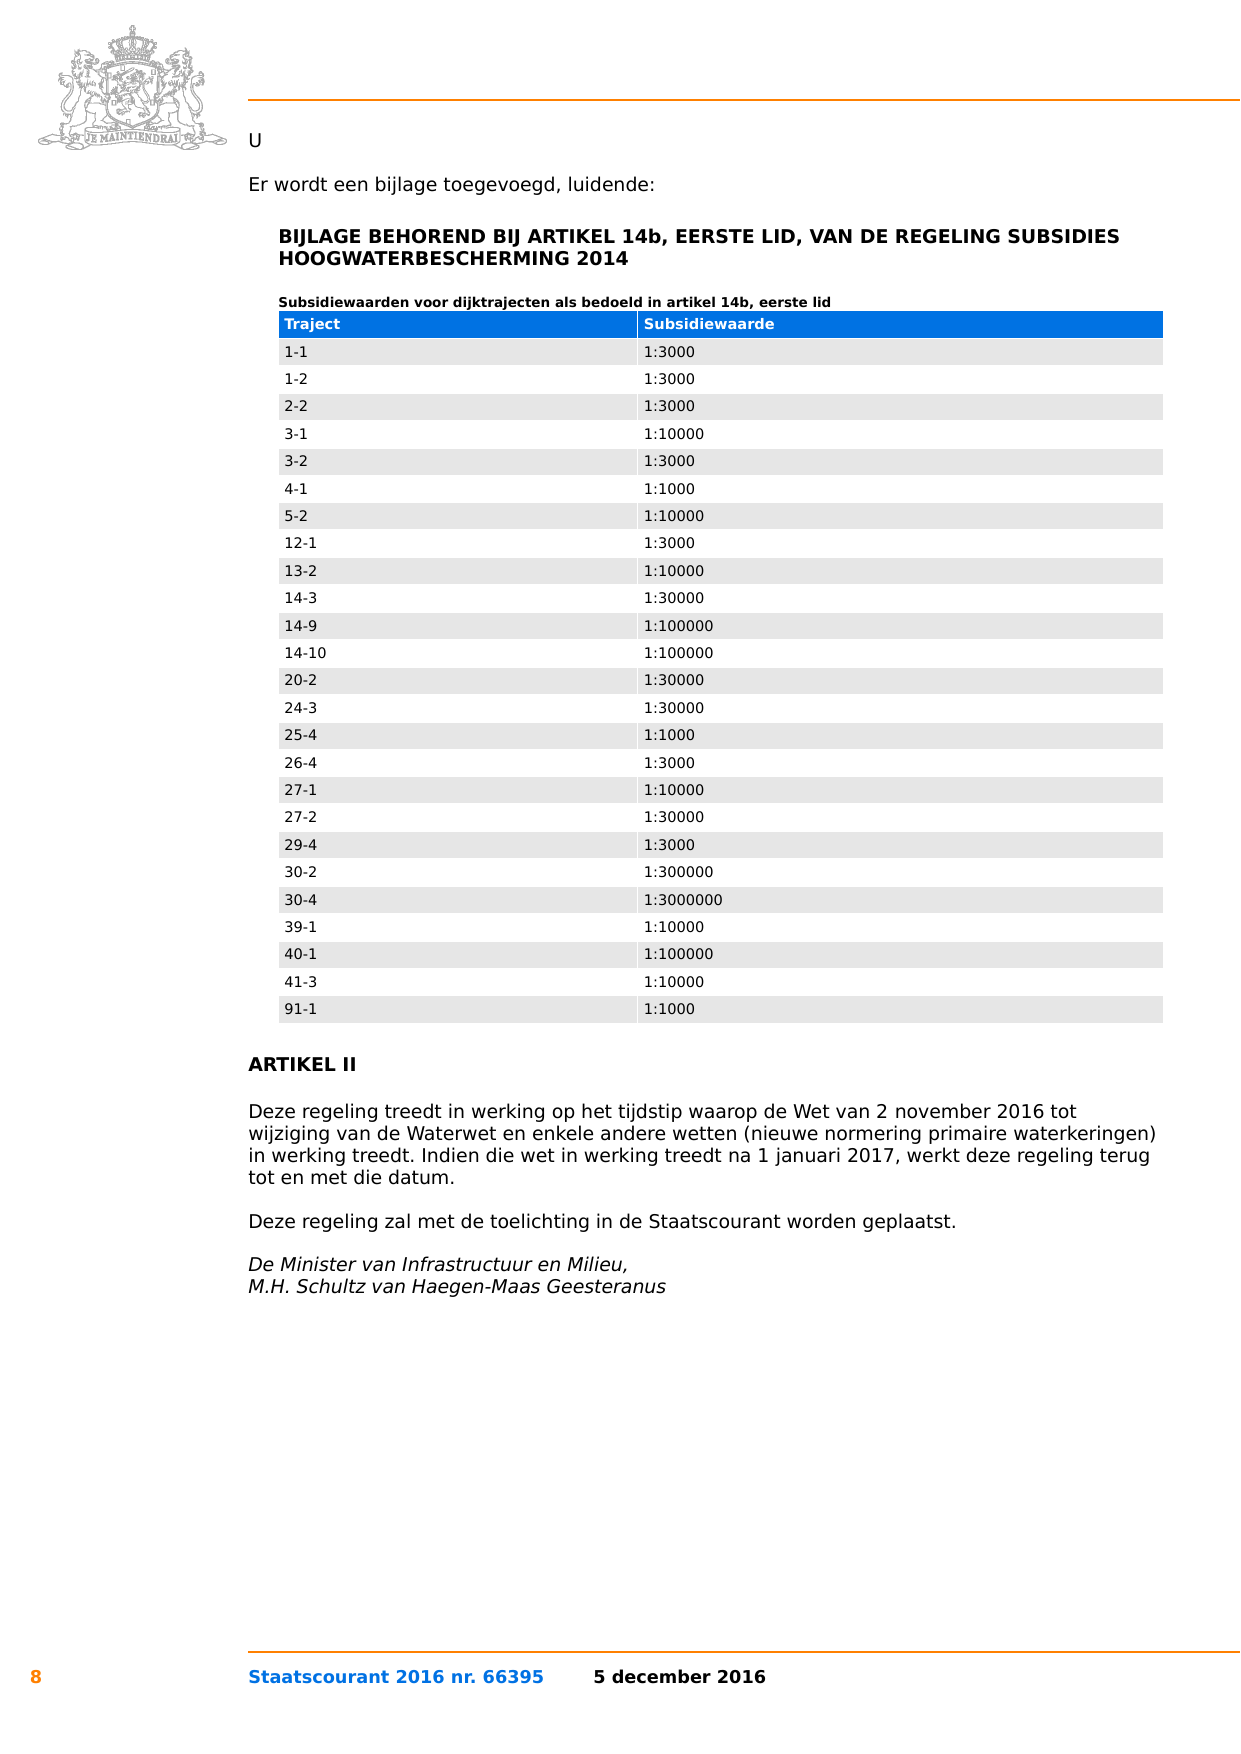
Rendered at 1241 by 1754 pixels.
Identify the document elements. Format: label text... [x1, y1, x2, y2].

table_cell 41-3 [279, 969, 637, 995]
subtitle ARTIKEL II [248, 1054, 1163, 1076]
table_cell 91-1 [279, 996, 637, 1023]
table_cell 1:3000 [638, 394, 1163, 420]
table_cell Subsidiewaarde [638, 311, 1163, 338]
table_cell 1:3000000 [638, 887, 1163, 913]
table_cell 1:10000 [638, 421, 1163, 447]
text Deze regeling treedt in werking op het tijdstip waarop de Wet van 2 november 2016 tot wijziging van de Waterwet en enkele andere wetten (nieuwe normering primaire waterkeringen) in werking treedt. Indien die wet in werking treedt na 1 januari 2017, werkt deze regeling terug tot en met die datum. [248, 1101, 1163, 1189]
table_cell 1:100000 [638, 942, 1163, 968]
table_cell Traject [279, 311, 637, 338]
table_cell 1-2 [279, 366, 637, 393]
table_cell 1:10000 [638, 969, 1163, 995]
table_cell 1:30000 [638, 585, 1163, 612]
subtitle BIJLAGE BEHOREND BIJ ARTIKEL 14b, EERSTE LID, VAN DE REGELING SUBSIDIES HOOGWATERBESCHERMING 2014 [278, 226, 1163, 270]
table_cell 1:30000 [638, 668, 1163, 694]
table_cell 1:3000 [638, 366, 1163, 393]
table_cell 27-2 [279, 805, 637, 831]
table_cell 30-2 [279, 859, 637, 886]
picture [38, 25, 227, 150]
table_cell 24-3 [279, 695, 637, 721]
text De Minister van Infrastructuur en Milieu, M.H. Schultz van Haegen-Maas Geesteranus [248, 1254, 1163, 1298]
table_cell 1:10000 [638, 777, 1163, 803]
table_cell 12-1 [279, 531, 637, 557]
table_cell 2-2 [279, 394, 637, 420]
table_cell 5-2 [279, 503, 637, 529]
table_cell 1:1000 [638, 476, 1163, 502]
table_cell 4-1 [279, 476, 637, 502]
table_cell 1:10000 [638, 558, 1163, 584]
table_cell 13-2 [279, 558, 637, 584]
table_cell 1:300000 [638, 859, 1163, 886]
table_cell 1-1 [279, 339, 637, 365]
table_cell 1:1000 [638, 996, 1163, 1023]
table_cell 3-2 [279, 449, 637, 475]
table_cell 1:10000 [638, 503, 1163, 529]
table_cell 3-1 [279, 421, 637, 447]
table_cell 1:30000 [638, 695, 1163, 721]
table_cell 1:100000 [638, 613, 1163, 639]
table_cell 1:3000 [638, 339, 1163, 365]
table_cell 1:3000 [638, 531, 1163, 557]
text Deze regeling zal met de toelichting in de Staatscourant worden geplaatst. [248, 1211, 1163, 1232]
table_cell 1:3000 [638, 750, 1163, 776]
table_cell 25-4 [279, 723, 637, 749]
table_cell 14-10 [279, 640, 637, 667]
table_cell 1:100000 [638, 640, 1163, 667]
table_cell 40-1 [279, 942, 637, 968]
table_cell 30-4 [279, 887, 637, 913]
table_cell 1:30000 [638, 805, 1163, 831]
table_cell 1:10000 [638, 914, 1163, 941]
table_cell 29-4 [279, 832, 637, 858]
table_cell 1:1000 [638, 723, 1163, 749]
table_cell 27-1 [279, 777, 637, 803]
table_cell 39-1 [279, 914, 637, 941]
table_cell 1:3000 [638, 832, 1163, 858]
table_cell 14-9 [279, 613, 637, 639]
table_cell 1:3000 [638, 449, 1163, 475]
text Er wordt een bijlage toegevoegd, luidende: [248, 174, 1163, 196]
table_cell 26-4 [279, 750, 637, 776]
table_cell 14-3 [279, 585, 637, 612]
text U [248, 130, 1163, 152]
table_header Subsidiewaarden voor dijktrajecten als bedoeld in artikel 14b, eerste lid [278, 295, 1163, 310]
table_cell 20-2 [279, 668, 637, 694]
